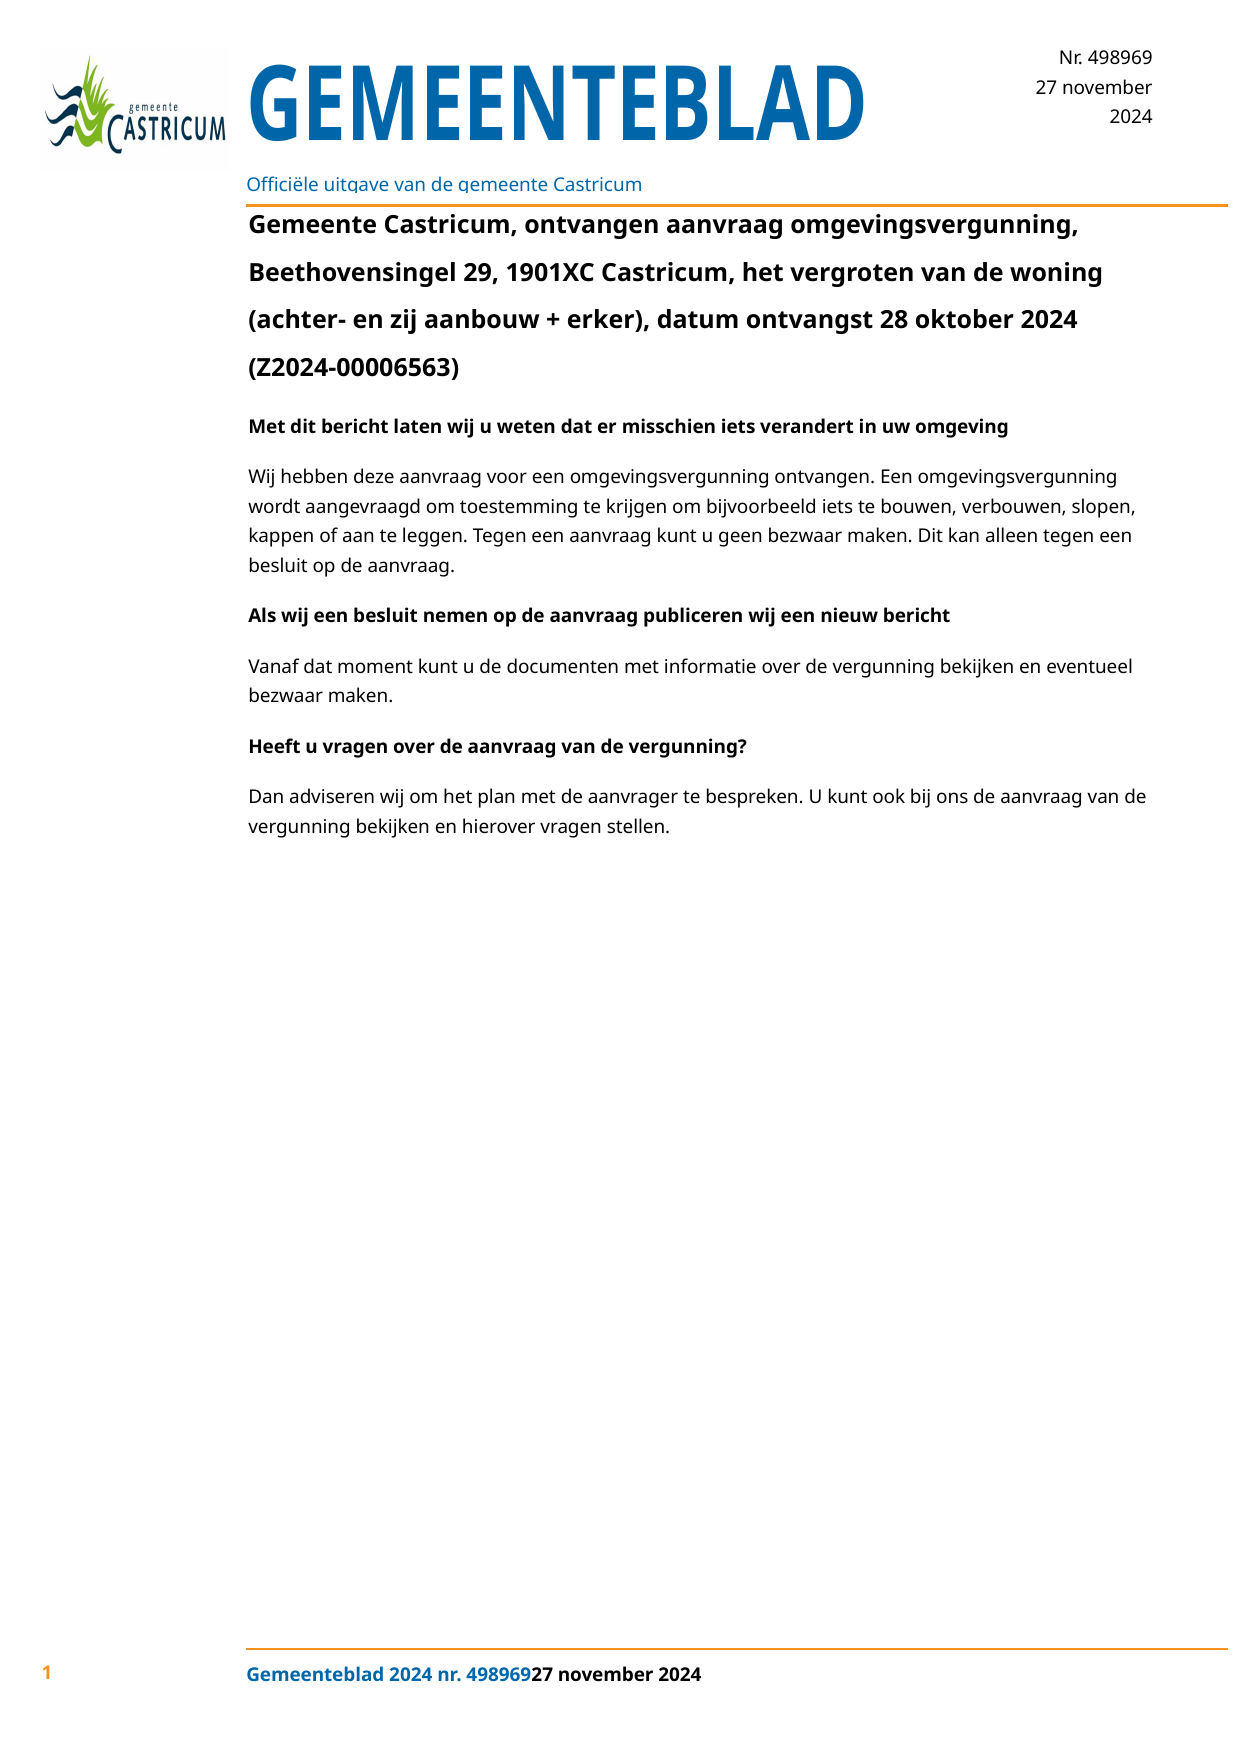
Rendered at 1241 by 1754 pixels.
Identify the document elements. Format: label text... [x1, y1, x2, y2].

text Met dit bericht laten wij u weten dat er misschien iets verandert in uw omgeving [248, 413, 1152, 439]
text Wij hebben deze aanvraag voor een omgevingsvergunning ontvangen. Een omgevingsvergunning wordt aangevraagd om toestemming te krijgen om bijvoorbeeld iets te bouwen, verbouwen, slopen, kappen of aan te leggen. Tegen een aanvraag kunt u geen bezwaar maken. Dit kan alleen tegen een besluit op de aanvraag. [248, 463, 1152, 578]
text Heeft u vragen over de aanvraag van de vergunning? [248, 733, 1152, 759]
text Als wij een besluit nemen op de aanvraag publiceren wij een nieuw bericht [248, 603, 1152, 628]
text Vanaf dat moment kunt u de documenten met informatie over de vergunning bekijken en eventueel bezwaar maken. [248, 653, 1152, 708]
text Dan adviseren wij om het plan met de aanvrager te bespreken. U kunt ook bij ons de aanvraag van de vergunning bekijken en hierover vragen stellen. [248, 783, 1152, 839]
text Gemeente Castricum, ontvangen aanvraag omgevingsvergunning, Beethovensingel 29, 1901XC Castricum, het vergroten van de woning (achter- en zij aanbouw + erker), datum ontvangst 28 oktober 2024 (Z2024-00006563) [248, 207, 1152, 384]
picture [41, 47, 231, 172]
